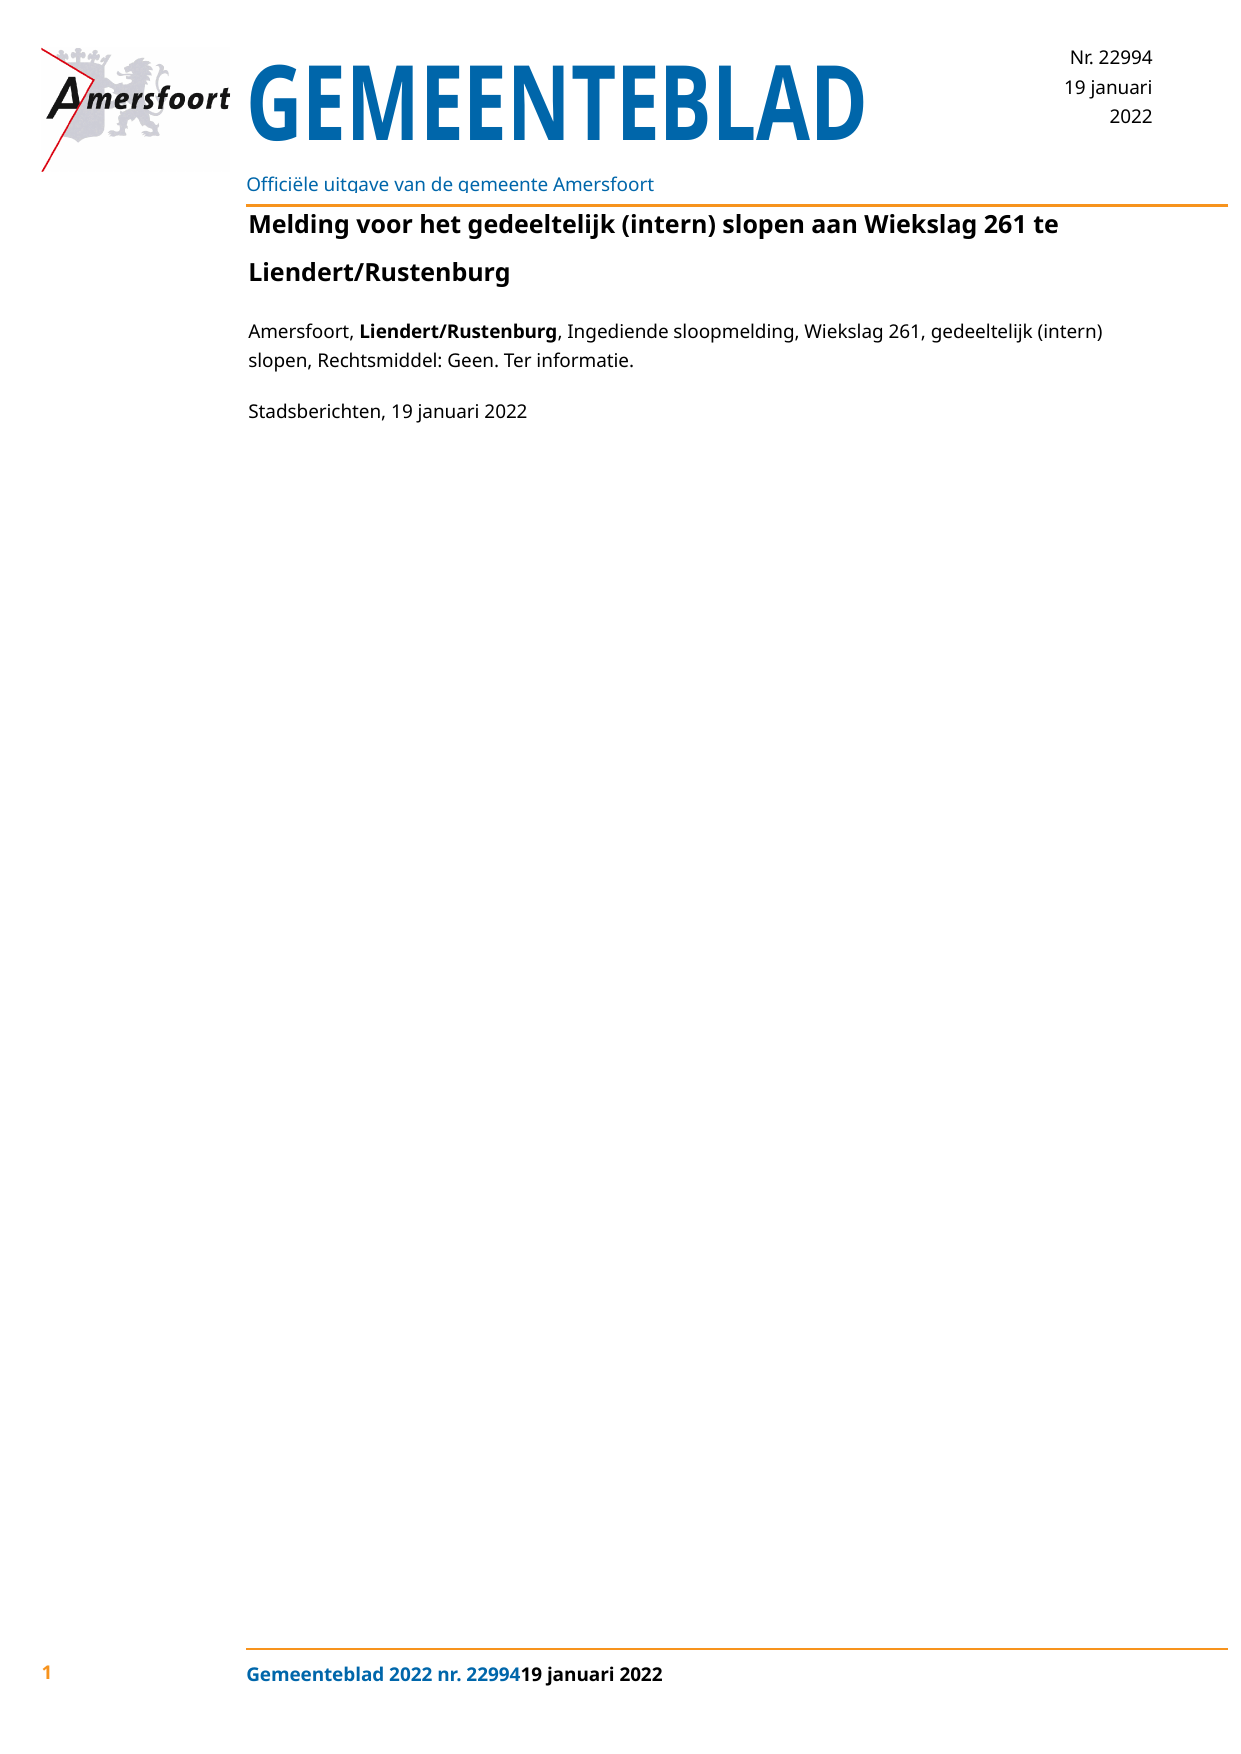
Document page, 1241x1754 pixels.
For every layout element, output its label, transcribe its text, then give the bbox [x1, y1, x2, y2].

text Amersfoort, Liendert/Rustenburg, Ingediende sloopmelding, Wiekslag 261, gedeeltelijk (intern) slopen, Rechtsmiddel: Geen. Ter informatie. [248, 318, 1152, 373]
picture [41, 47, 231, 172]
text Melding voor het gedeeltelijk (intern) slopen aan Wiekslag 261 te Liendert/Rustenburg [248, 207, 1152, 288]
text Stadsberichten, 19 januari 2022 [248, 398, 1152, 424]
